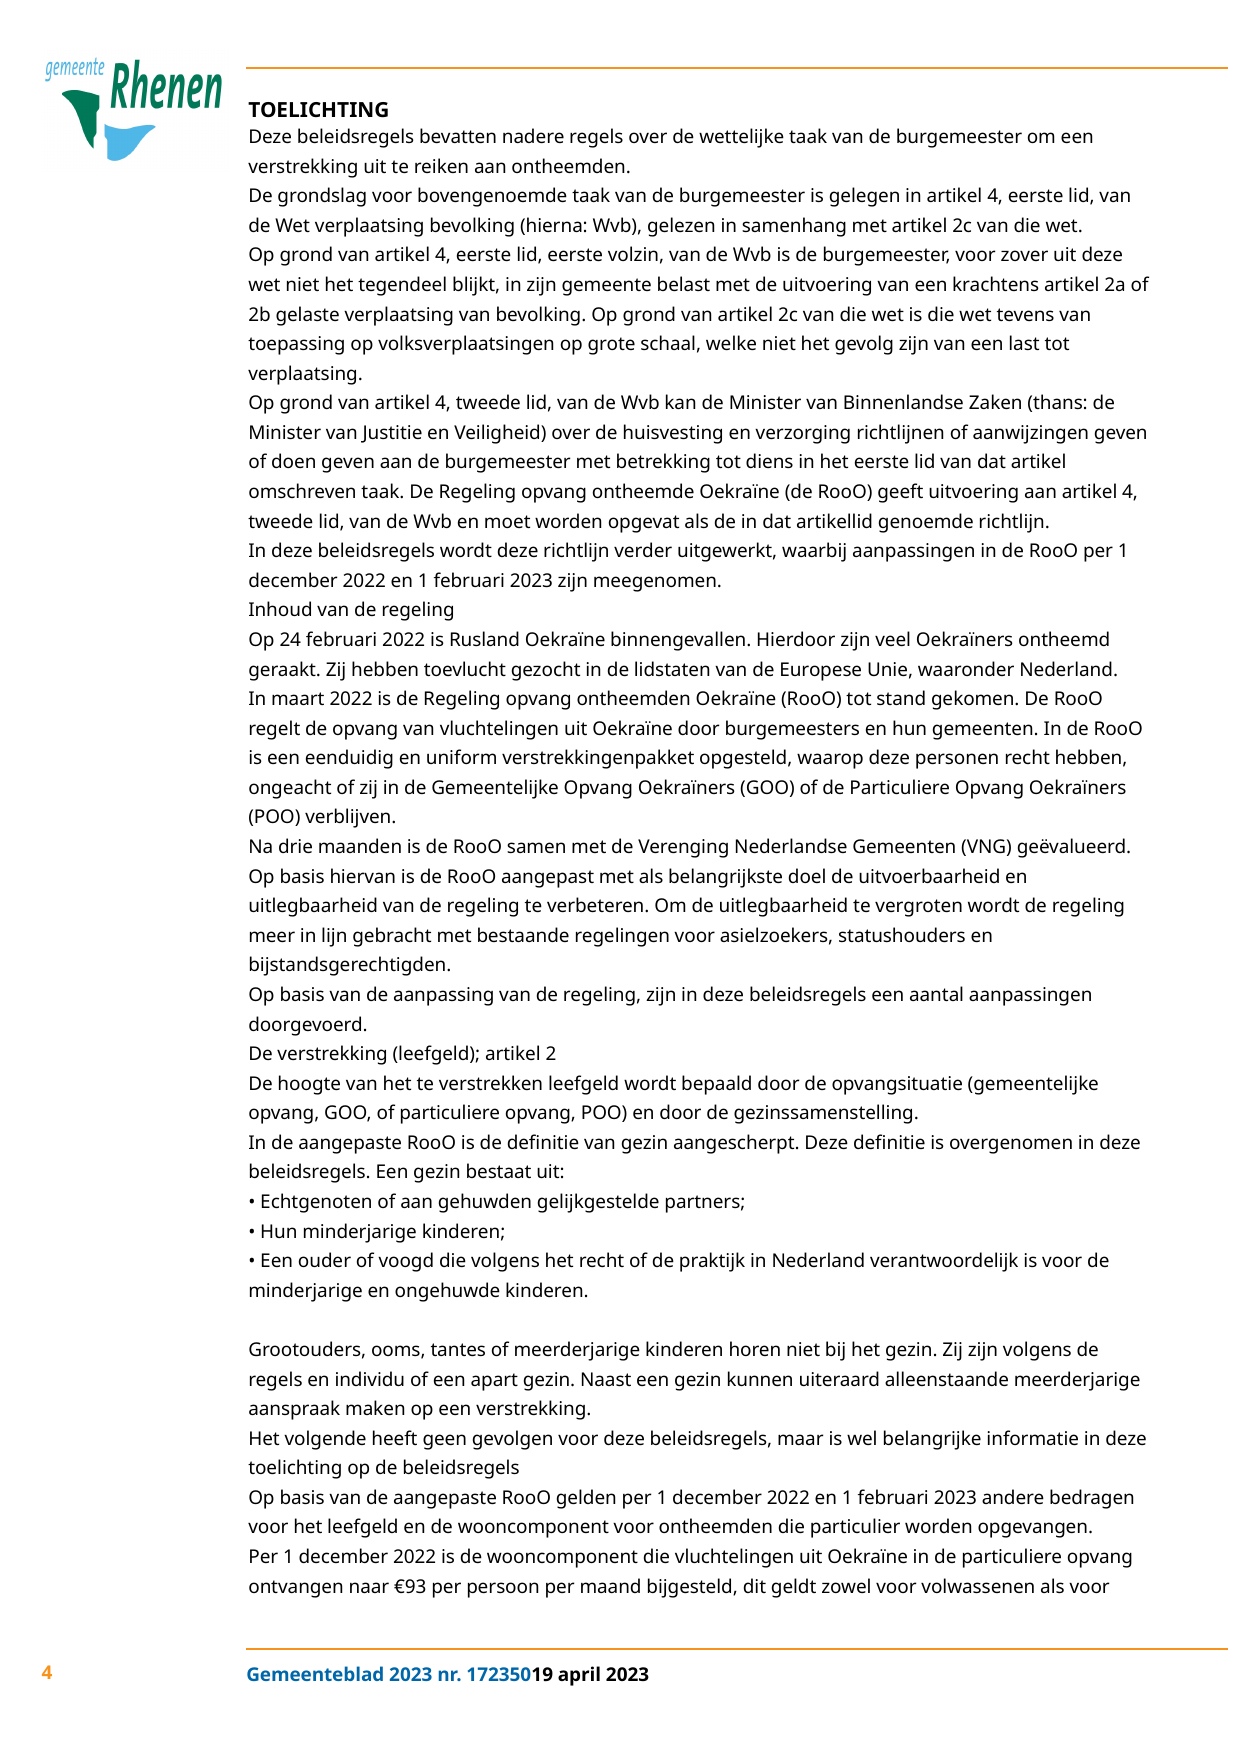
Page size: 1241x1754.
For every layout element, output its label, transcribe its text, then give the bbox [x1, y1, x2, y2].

text Grootouders, ooms, tantes of meerderjarige kinderen horen niet bij het gezin. Zij zijn volgens de regels en individu of een apart gezin. Naast een gezin kunnen uiteraard alleenstaande meerderjarige aanspraak maken op een verstrekking. [248, 1336, 1152, 1421]
text In de aangepaste RooO is de definitie van gezin aangescherpt. Deze definitie is overgenomen in deze beleidsregels. Een gezin bestaat uit: [248, 1129, 1152, 1184]
text Op grond van artikel 4, eerste lid, eerste volzin, van de Wvb is de burgemeester, voor zover uit deze wet niet het tegendeel blijkt, in zijn gemeente belast met de uitvoering van een krachtens artikel 2a of 2b gelaste verplaatsing van bevolking. Op grond van artikel 2c van die wet is die wet tevens van toepassing op volksverplaatsingen op grote schaal, welke niet het gevolg zijn van een last tot verplaatsing. [248, 242, 1152, 386]
text Na drie maanden is de RooO samen met de Verenging Nederlandse Gemeenten (VNG) geëvalueerd. Op basis hiervan is de RooO aangepast met als belangrijkste doel de uitvoerbaarheid en uitlegbaarheid van de regeling te verbeteren. Om de uitlegbaarheid te vergroten wordt de regeling meer in lijn gebracht met bestaande regelingen voor asielzoekers, statushouders en bijstandsgerechtigden. [248, 833, 1152, 977]
text Het volgende heeft geen gevolgen voor deze beleidsregels, maar is wel belangrijke informatie in deze toelichting op de beleidsregels [248, 1425, 1152, 1480]
text De verstrekking (leefgeld); artikel 2 [248, 1040, 1152, 1066]
text De grondslag voor bovengenoemde taak van de burgemeester is gelegen in artikel 4, eerste lid, van de Wet verplaatsing bevolking (hierna: Wvb), gelezen in samenhang met artikel 2c van die wet. [248, 182, 1152, 238]
text • Echtgenoten of aan gehuwden gelijkgestelde partners; [248, 1188, 1152, 1214]
text • Een ouder of voogd die volgens het recht of de praktijk in Nederland verantwoordelijk is voor de minderjarige en ongehuwde kinderen. [248, 1247, 1152, 1303]
text TOELICHTING [248, 95, 1152, 123]
text Op basis van de aangepaste RooO gelden per 1 december 2022 en 1 februari 2023 andere bedragen voor het leefgeld en de wooncomponent voor ontheemden die particulier worden opgevangen. [248, 1484, 1152, 1539]
text Per 1 december 2022 is de wooncomponent die vluchtelingen uit Oekraïne in de particuliere opvang ontvangen naar €93 per persoon per maand bijgesteld, dit geldt zowel voor volwassenen als voor [248, 1543, 1152, 1599]
text De hoogte van het te verstrekken leefgeld wordt bepaald door de opvangsituatie (gemeentelijke opvang, GOO, of particuliere opvang, POO) en door de gezinssamenstelling. [248, 1070, 1152, 1125]
text In deze beleidsregels wordt deze richtlijn verder uitgewerkt, waarbij aanpassingen in de RooO per 1 december 2022 en 1 februari 2023 zijn meegenomen. [248, 537, 1152, 593]
text Inhoud van de regeling [248, 597, 1152, 622]
text Op basis van de aanpassing van de regeling, zijn in deze beleidsregels een aantal aanpassingen doorgevoerd. [248, 981, 1152, 1037]
text In maart 2022 is de Regeling opvang ontheemden Oekraïne (RooO) tot stand gekomen. De RooO regelt de opvang van vluchtelingen uit Oekraïne door burgemeesters en hun gemeenten. In de RooO is een eenduidig en uniform verstrekkingenpakket opgesteld, waarop deze personen recht hebben, ongeacht of zij in de Gemeentelijke Opvang Oekraïners (GOO) of de Particuliere Opvang Oekraïners (POO) verblijven. [248, 685, 1152, 829]
text Deze beleidsregels bevatten nadere regels over de wettelijke taak van de burgemeester om een verstrekking uit te reiken aan ontheemden. [248, 123, 1152, 179]
text Op 24 februari 2022 is Rusland Oekraïne binnengevallen. Hierdoor zijn veel Oekraïners ontheemd geraakt. Zij hebben toevlucht gezocht in de lidstaten van de Europese Unie, waaronder Nederland. [248, 626, 1152, 682]
picture [41, 47, 231, 172]
text Op grond van artikel 4, tweede lid, van de Wvb kan de Minister van Binnenlandse Zaken (thans: de Minister van Justitie en Veiligheid) over de huisvesting en verzorging richtlijnen of aanwijzingen geven of doen geven aan de burgemeester met betrekking tot diens in het eerste lid van dat artikel omschreven taak. De Regeling opvang ontheemde Oekraïne (de RooO) geeft uitvoering aan artikel 4, tweede lid, van de Wvb en moet worden opgevat als de in dat artikellid genoemde richtlijn. [248, 389, 1152, 534]
text • Hun minderjarige kinderen; [248, 1218, 1152, 1244]
